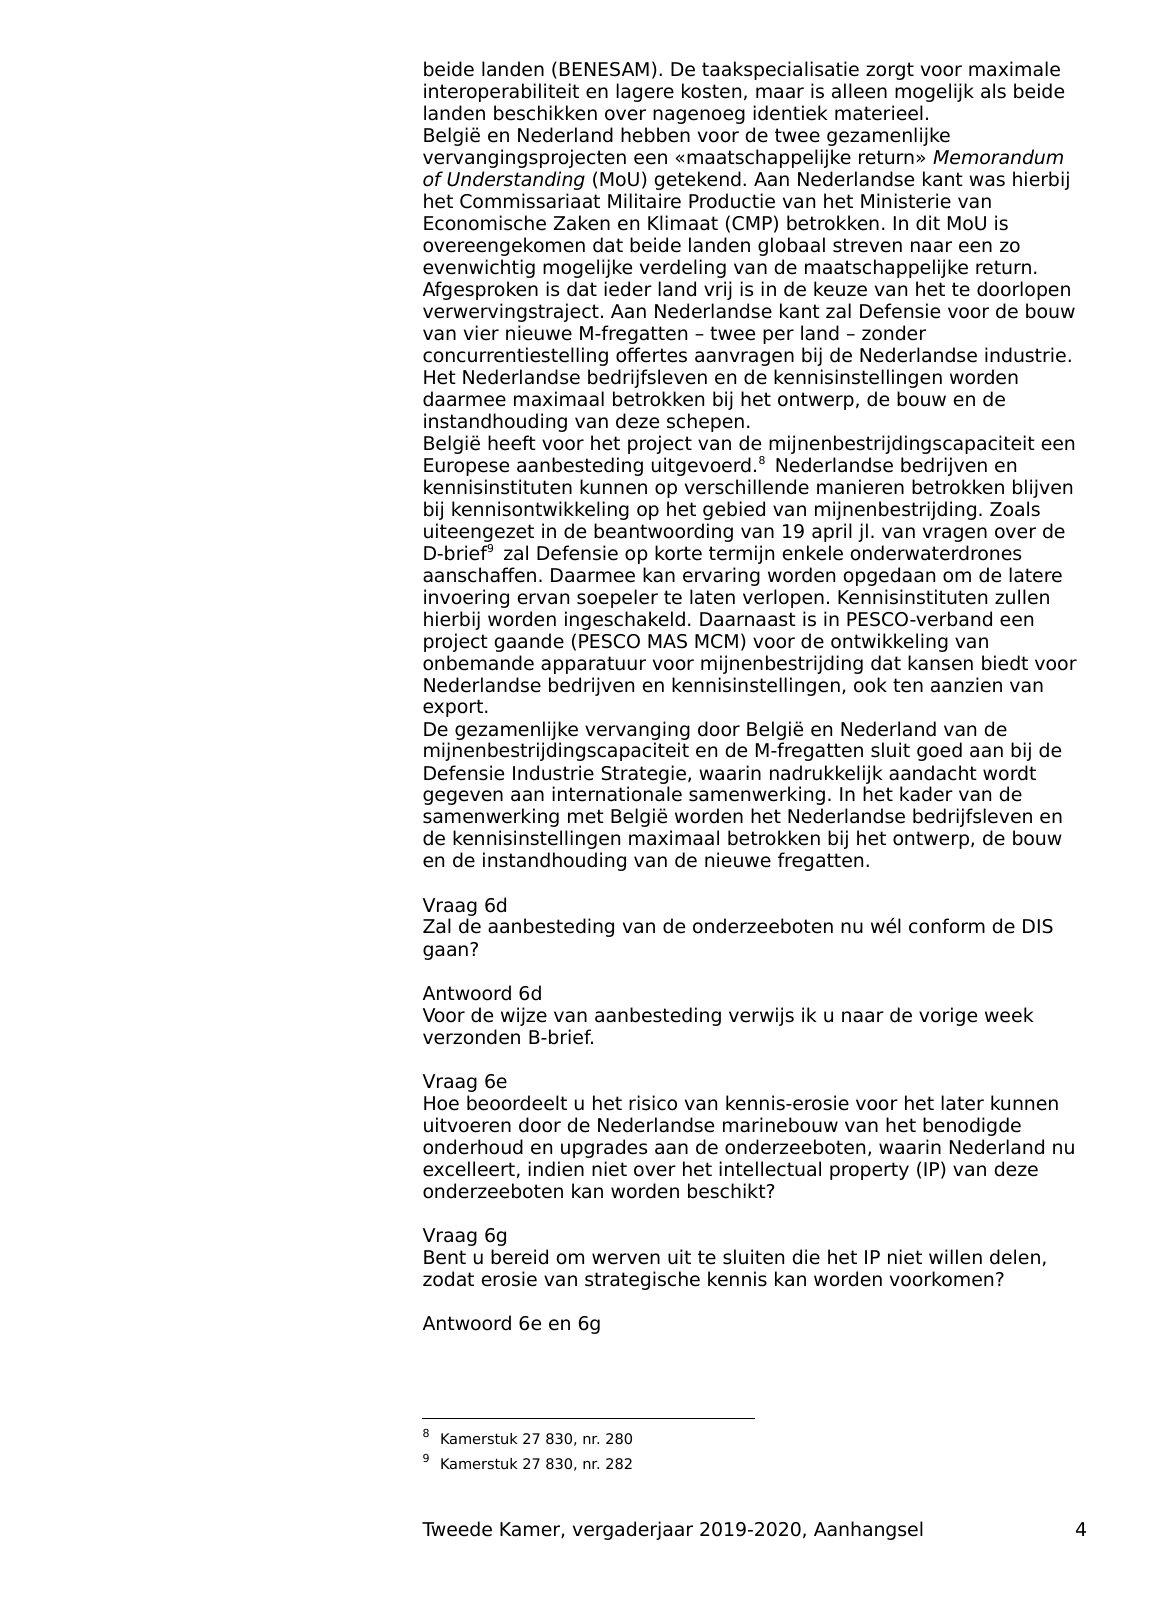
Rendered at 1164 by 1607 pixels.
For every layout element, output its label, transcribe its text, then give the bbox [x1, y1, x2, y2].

text De gezamenlijke vervanging door België en Nederland van de mijnenbestrijdingscapaciteit en de M-fregatten sluit goed aan bij de Defensie Industrie Strategie, waarin nadrukkelijk aandacht wordt gegeven aan internationale samenwerking. In het kader van de samenwerking met België worden het Nederlandse bedrijfsleven en de kennisinstellingen maximaal betrokken bij het ontwerp, de bouw en de instandhouding van de nieuwe fregatten. [422, 718, 1087, 872]
text Antwoord 6e en 6g [422, 1313, 1087, 1335]
text België en Nederland hebben voor de twee gezamenlijke vervangingsprojecten een «maatschappelijke return» Memorandum of Understanding (MoU) getekend. Aan Nederlandse kant was hierbij het Commissariaat Militaire Productie van het Ministerie van Economische Zaken en Klimaat (CMP) betrokken. In dit MoU is overeengekomen dat beide landen globaal streven naar een zo evenwichtig mogelijke verdeling van de maatschappelijke return. Afgesproken is dat ieder land vrij is in de keuze van het te doorlopen verwervingstraject. Aan Nederlandse kant zal Defensie voor de bouw van vier nieuwe M-fregatten – twee per land – zonder concurrentiestelling offertes aanvragen bij de Nederlandse industrie. Het Nederlandse bedrijfsleven en de kennisinstellingen worden daarmee maximaal betrokken bij het ontwerp, de bouw en de instandhouding van deze schepen. [422, 125, 1087, 433]
text Vraag 6g [422, 1225, 1087, 1247]
text Vraag 6d [422, 894, 1087, 916]
text Kamerstuk 27 830, nr. 280 [422, 1427, 1087, 1449]
text Voor de wijze van aanbesteding verwijs ik u naar de vorige week verzonden B-brief. [422, 1004, 1087, 1048]
text Vraag 6e [422, 1071, 1087, 1093]
text Kamerstuk 27 830, nr. 282 [422, 1452, 1087, 1474]
text België heeft voor het project van de mijnenbestrijdingscapaciteit een Europese aanbesteding uitgevoerd. Nederlandse bedrijven en kennisinstituten kunnen op verschillende manieren betrokken blijven bij kennisontwikkeling op het gebied van mijnenbestrijding. Zoals uiteengezet in de beantwoording van 19 april jl. van vragen over de D-brief zal Defensie op korte termijn enkele onderwaterdrones aanschaffen. Daarmee kan ervaring worden opgedaan om de latere invoering ervan soepeler te laten verlopen. Kennisinstituten zullen hierbij worden ingeschakeld. Daarnaast is in PESCO-verband een project gaande (PESCO MAS MCM) voor de ontwikkeling van onbemande apparatuur voor mijnenbestrijding dat kansen biedt voor Nederlandse bedrijven en kennisinstellingen, ook ten aanzien van export. [422, 433, 1087, 718]
text Antwoord 6d [422, 983, 1087, 1004]
text Bent u bereid om werven uit te sluiten die het IP niet willen delen, zodat erosie van strategische kennis kan worden voorkomen? [422, 1247, 1087, 1291]
text beide landen (BENESAM). De taakspecialisatie zorgt voor maximale interoperabiliteit en lagere kosten, maar is alleen mogelijk als beide landen beschikken over nagenoeg identiek materieel. [422, 59, 1087, 125]
text Hoe beoordeelt u het risico van kennis-erosie voor het later kunnen uitvoeren door de Nederlandse marinebouw van het benodigde onderhoud en upgrades aan de onderzeeboten, waarin Nederland nu excelleert, indien niet over het intellectual property (IP) van deze onderzeeboten kan worden beschikt? [422, 1093, 1087, 1203]
text Zal de aanbesteding van de onderzeeboten nu wél conform de DIS gaan? [422, 916, 1087, 960]
